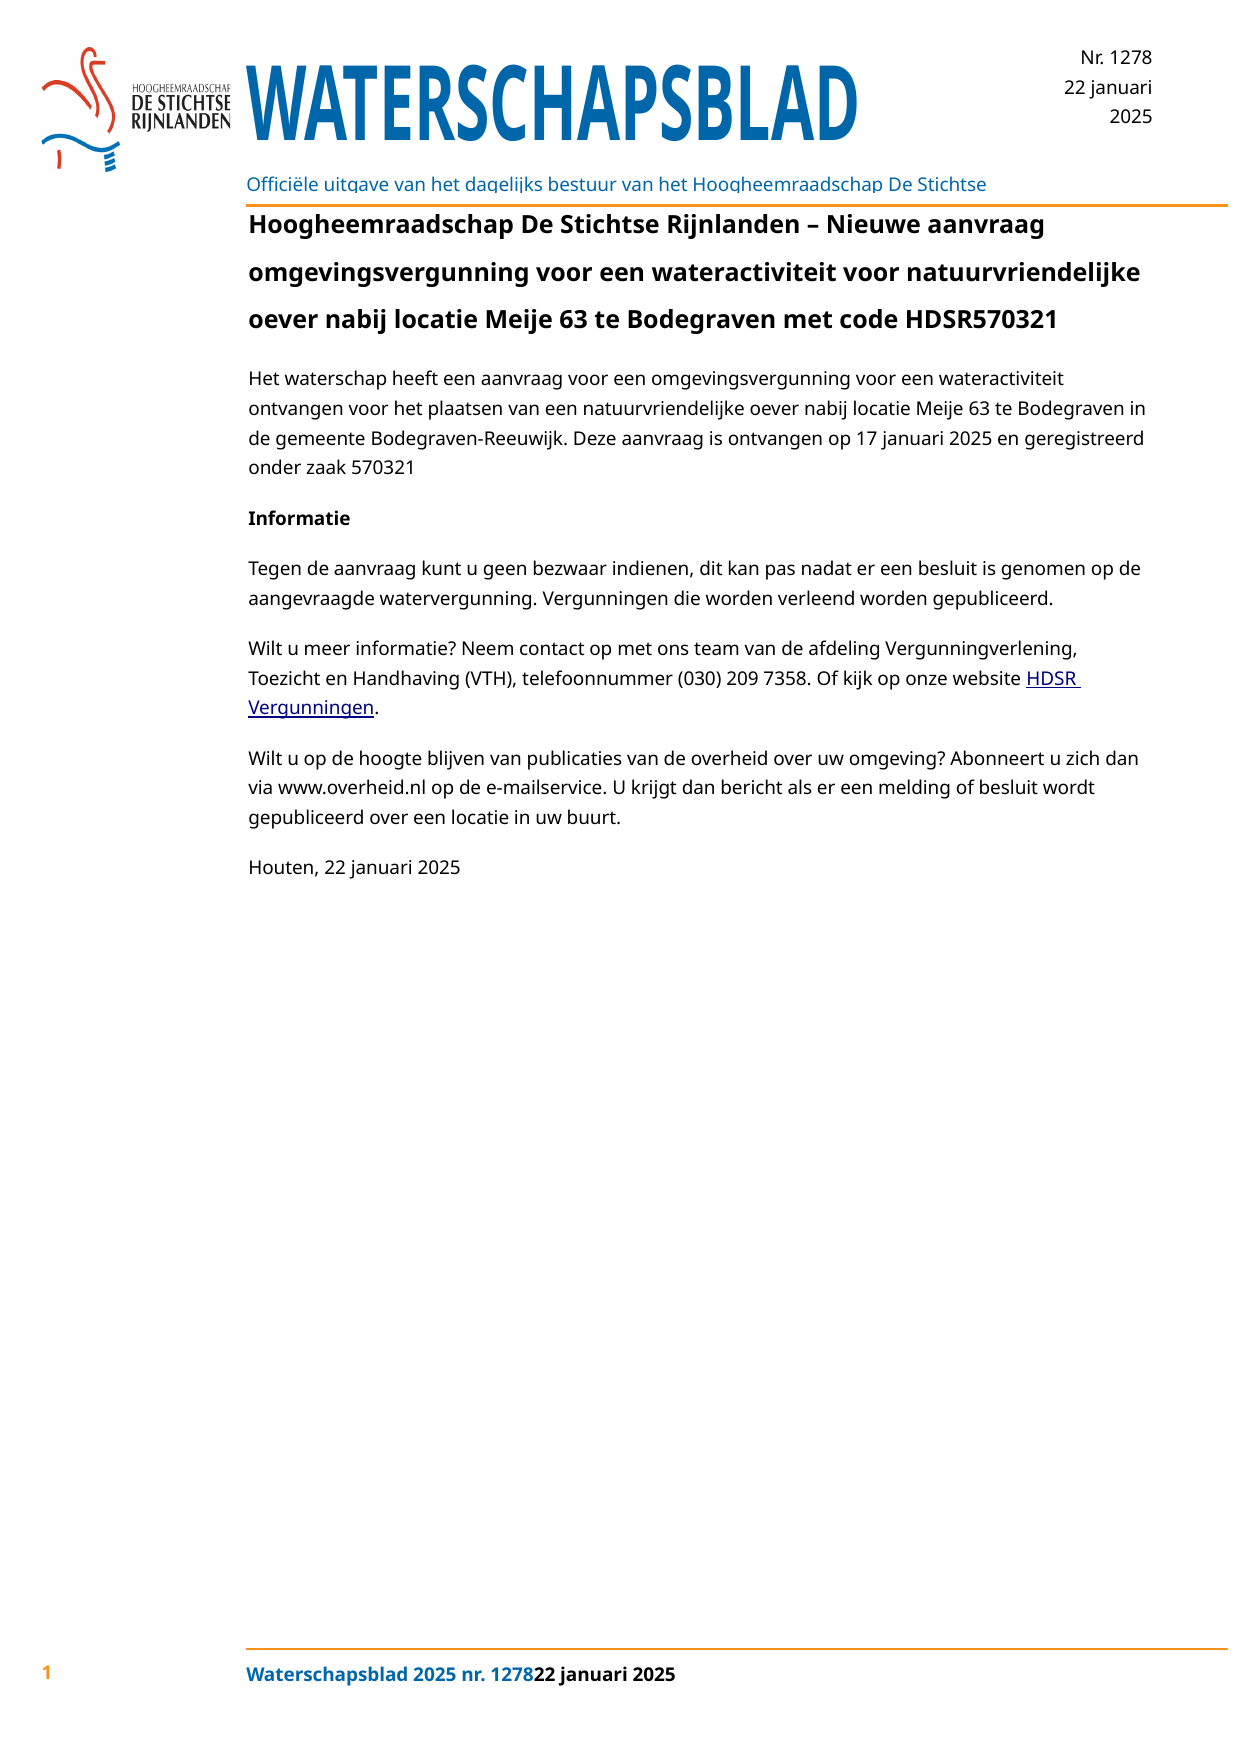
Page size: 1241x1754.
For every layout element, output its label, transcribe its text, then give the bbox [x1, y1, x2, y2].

picture [41, 47, 231, 172]
text Het waterschap heeft een aanvraag voor een omgevingsvergunning voor een wateractiviteit ontvangen voor het plaatsen van een natuurvriendelijke oever nabij locatie Meije 63 te Bodegraven in de gemeente Bodegraven-Reeuwijk. Deze aanvraag is ontvangen op 17 januari 2025 en geregistreerd onder zaak 570321 [248, 366, 1152, 480]
text Hoogheemraadschap De Stichtse Rijnlanden – Nieuwe aanvraag omgevingsvergunning voor een wateractiviteit voor natuurvriendelijke oever nabij locatie Meije 63 te Bodegraven met code HDSR570321 [248, 207, 1152, 336]
text Informatie [248, 505, 1152, 530]
text Houten, 22 januari 2025 [248, 854, 1152, 880]
text Wilt u op de hoogte blijven van publicaties van de overheid over uw omgeving? Abonneert u zich dan via www.overheid.nl op de e-mailservice. U krijgt dan bericht als er een melding of besluit wordt gepubliceerd over een locatie in uw buurt. [248, 745, 1152, 829]
text Tegen de aanvraag kunt u geen bezwaar indienen, dit kan pas nadat er een besluit is genomen op de aangevraagde watervergunning. Vergunningen die worden verleend worden gepubliceerd. [248, 555, 1152, 610]
text Wilt u meer informatie? Neem contact op met ons team van de afdeling Vergunningverlening, Toezicht en Handhaving (VTH), telefoonnummer (030) 209 7358. Of kijk op onze website HDSR Vergunningen. [248, 635, 1152, 720]
